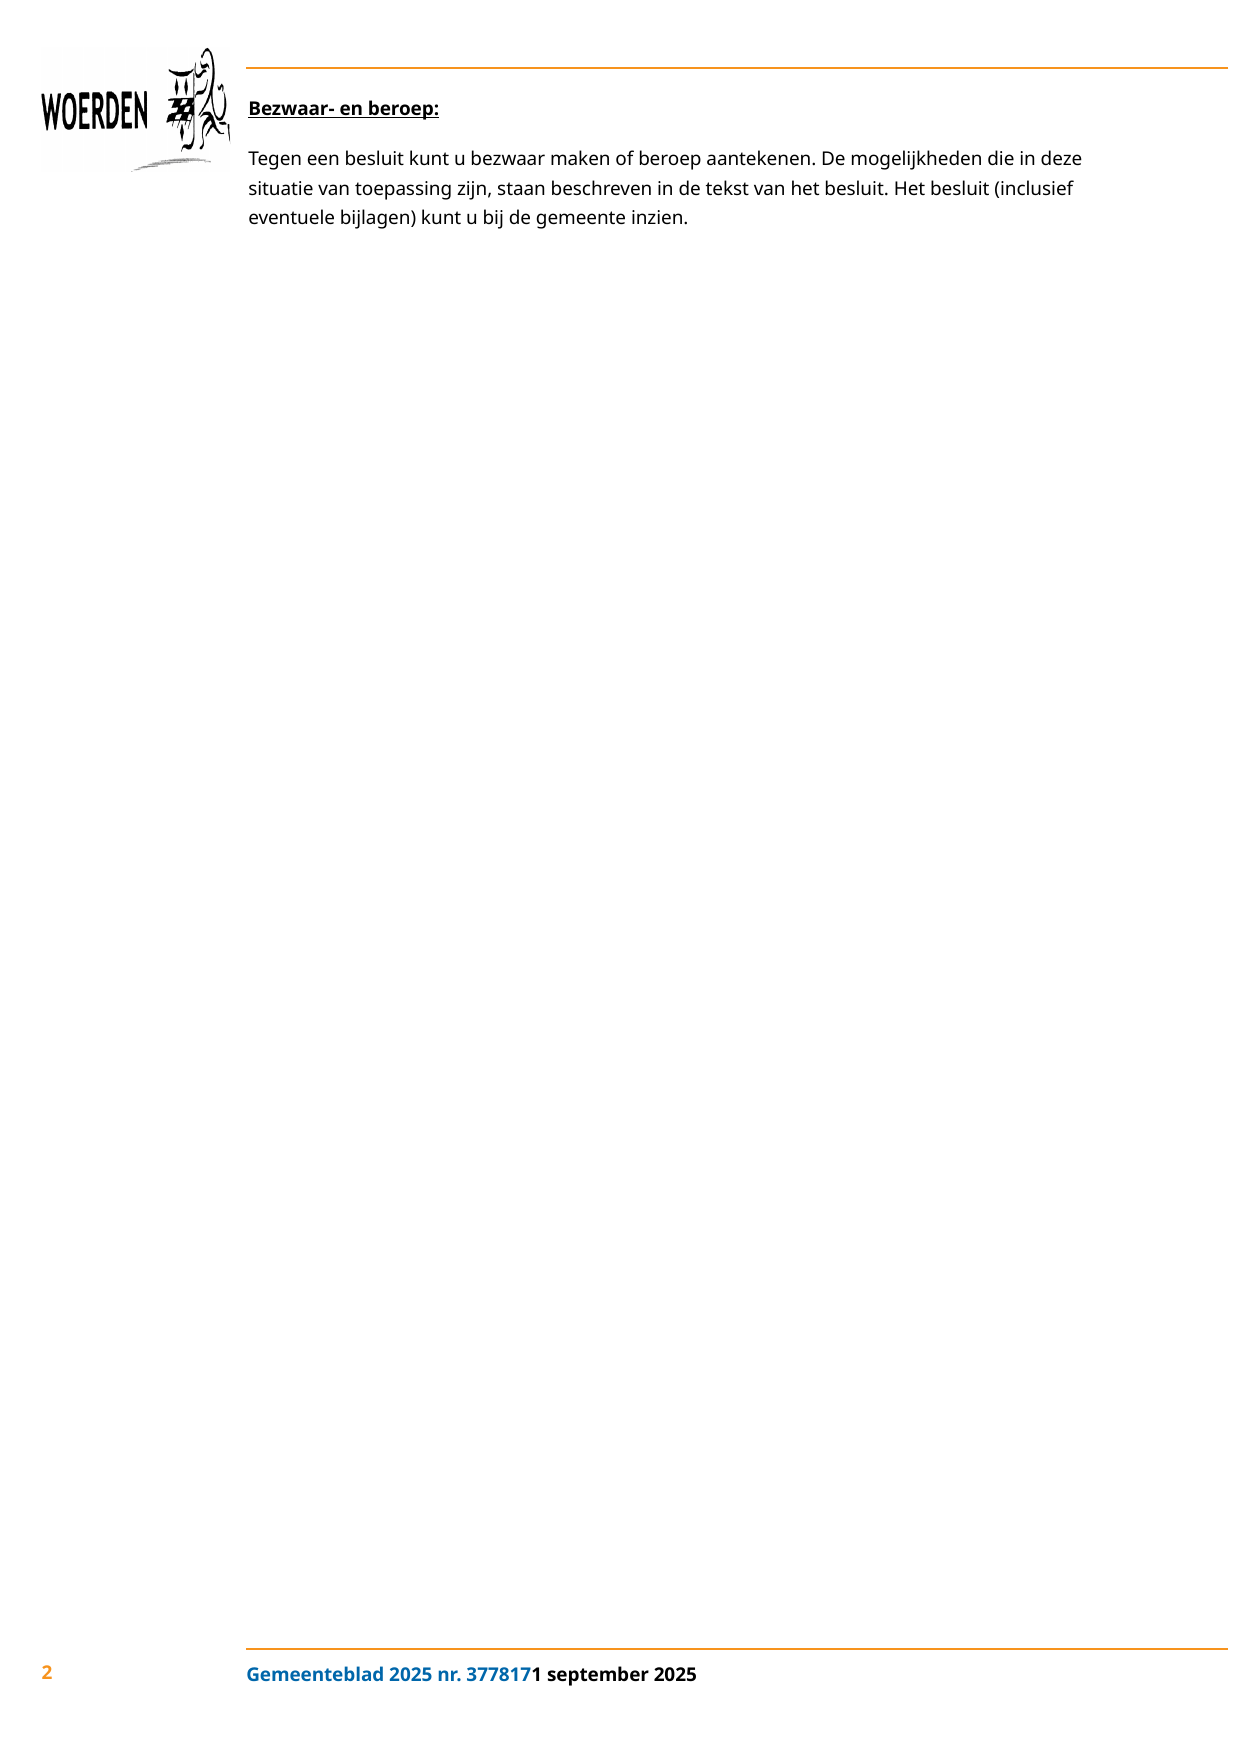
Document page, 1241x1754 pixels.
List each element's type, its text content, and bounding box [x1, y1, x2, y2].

text Tegen een besluit kunt u bezwaar maken of beroep aantekenen. De mogelijkheden die in deze situatie van toepassing zijn, staan beschreven in de tekst van het besluit. Het besluit (inclusief eventuele bijlagen) kunt u bij de gemeente inzien. [248, 145, 1152, 230]
text Bezwaar- en beroep: [248, 95, 1152, 121]
picture [41, 47, 231, 172]
